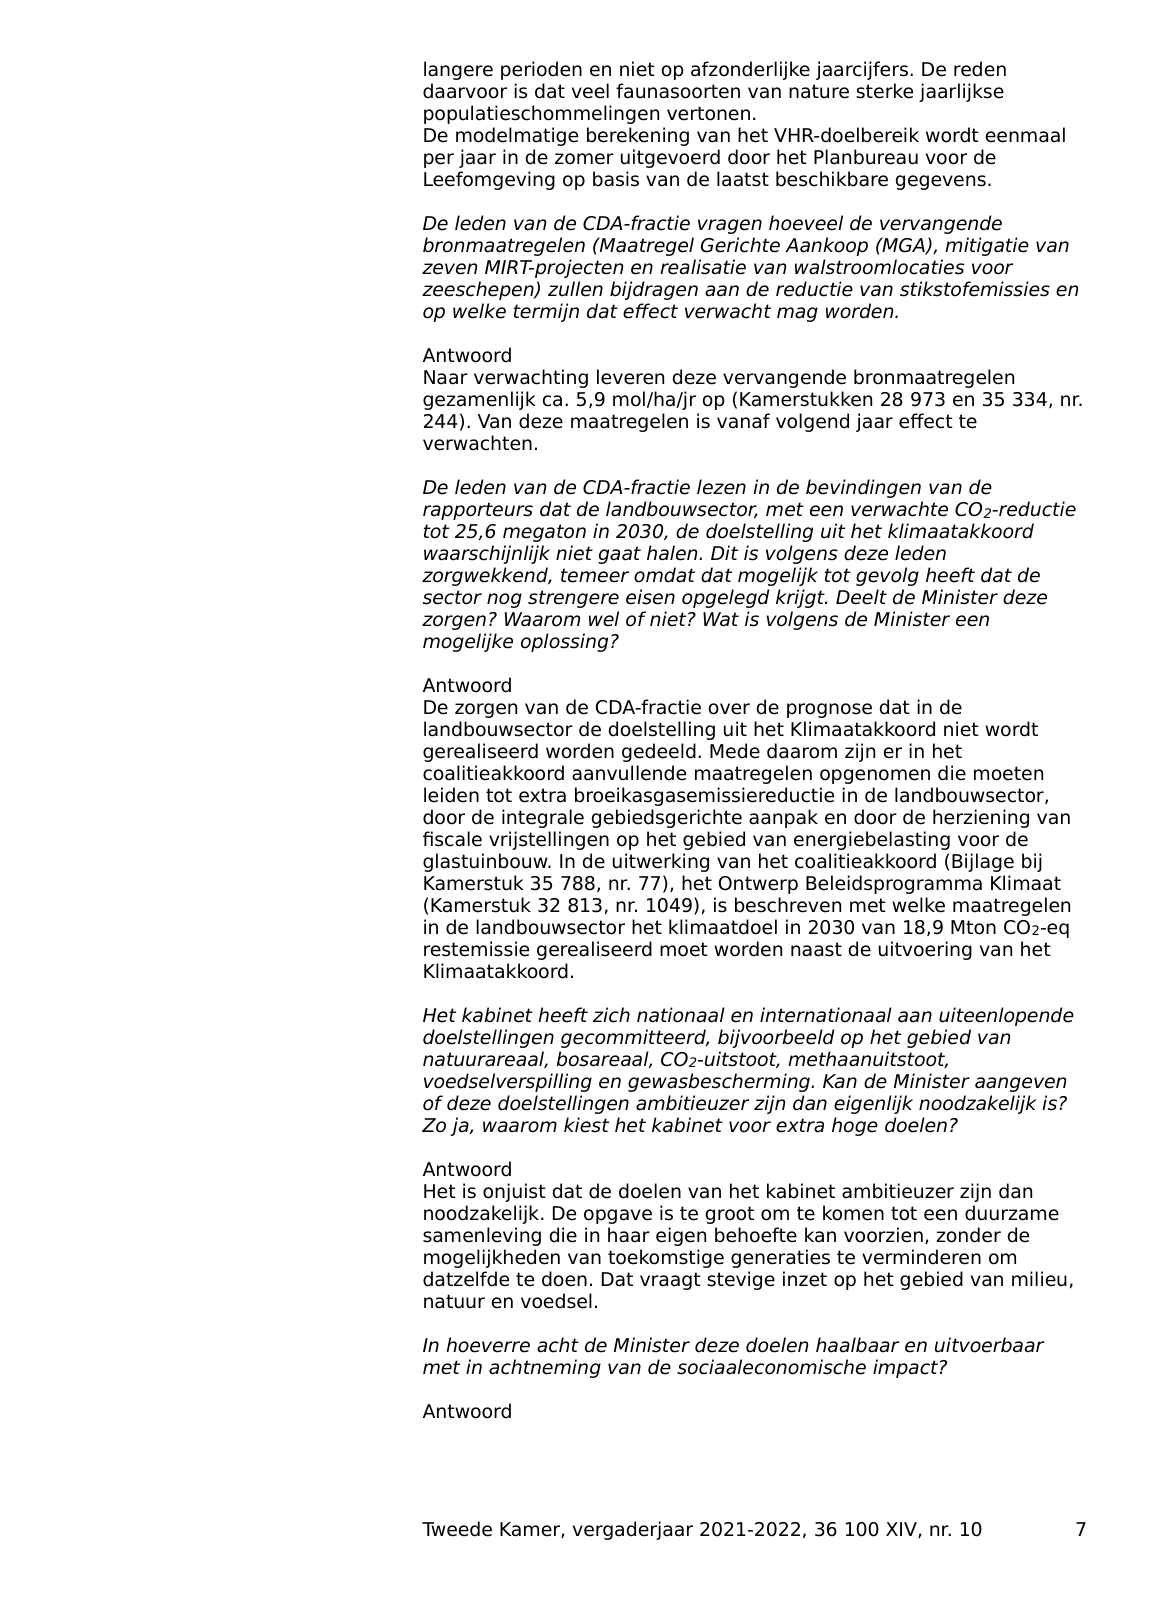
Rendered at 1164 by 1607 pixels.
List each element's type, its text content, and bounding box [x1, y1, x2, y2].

text Het kabinet heeft zich nationaal en internationaal aan uiteenlopende doelstellingen gecommitteerd, bijvoorbeeld op het gebied van natuurareaal, bosareaal, CO2-uitstoot, methaanuitstoot, voedselverspilling en gewasbescherming. Kan de Minister aangeven of deze doelstellingen ambitieuzer zijn dan eigenlijk noodzakelijk is? Zo ja, waarom kiest het kabinet voor extra hoge doelen? [422, 1005, 1087, 1137]
text Het is onjuist dat de doelen van het kabinet ambitieuzer zijn dan noodzakelijk. De opgave is te groot om te komen tot een duurzame samenleving die in haar eigen behoefte kan voorzien, zonder de mogelijkheden van toekomstige generaties te verminderen om datzelfde te doen. Dat vraagt stevige inzet op het gebied van milieu, natuur en voedsel. [422, 1181, 1087, 1313]
text langere perioden en niet op afzonderlijke jaarcijfers. De reden daarvoor is dat veel faunasoorten van nature sterke jaarlijkse populatieschommelingen vertonen. [422, 59, 1087, 125]
text De modelmatige berekening van het VHR-doelbereik wordt eenmaal per jaar in de zomer uitgevoerd door het Planbureau voor de Leefomgeving op basis van de laatst beschikbare gegevens. [422, 125, 1087, 191]
text Antwoord [422, 345, 1087, 367]
text Antwoord [422, 675, 1087, 697]
text Antwoord [422, 1159, 1087, 1181]
text De leden van de CDA-fractie lezen in de bevindingen van de rapporteurs dat de landbouwsector, met een verwachte CO2-reductie tot 25,6 megaton in 2030, de doelstelling uit het klimaatakkoord waarschijnlijk niet gaat halen. Dit is volgens deze leden zorgwekkend, temeer omdat dat mogelijk tot gevolg heeft dat de sector nog strengere eisen opgelegd krijgt. Deelt de Minister deze zorgen? Waarom wel of niet? Wat is volgens de Minister een mogelijke oplossing? [422, 477, 1087, 653]
text De zorgen van de CDA-fractie over de prognose dat in de landbouwsector de doelstelling uit het Klimaatakkoord niet wordt gerealiseerd worden gedeeld. Mede daarom zijn er in het coalitieakkoord aanvullende maatregelen opgenomen die moeten leiden tot extra broeikasgasemissiereductie in de landbouwsector, door de integrale gebiedsgerichte aanpak en door de herziening van fiscale vrijstellingen op het gebied van energiebelasting voor de glastuinbouw. In de uitwerking van het coalitieakkoord (Bijlage bij Kamerstuk 35 788, nr. 77), het Ontwerp Beleidsprogramma Klimaat (Kamerstuk 32 813, nr. 1049), is beschreven met welke maatregelen in de landbouwsector het klimaatdoel in 2030 van 18,9 Mton CO2-eq restemissie gerealiseerd moet worden naast de uitvoering van het Klimaatakkoord. [422, 697, 1087, 983]
text In hoeverre acht de Minister deze doelen haalbaar en uitvoerbaar met in achtneming van de sociaaleconomische impact? [422, 1335, 1087, 1379]
text Antwoord [422, 1401, 1087, 1423]
text Naar verwachting leveren deze vervangende bronmaatregelen gezamenlijk ca. 5,9 mol/ha/jr op (Kamerstukken 28 973 en 35 334, nr. 244). Van deze maatregelen is vanaf volgend jaar effect te verwachten. [422, 367, 1087, 455]
text De leden van de CDA-fractie vragen hoeveel de vervangende bronmaatregelen (Maatregel Gerichte Aankoop (MGA), mitigatie van zeven MIRT-projecten en realisatie van walstroomlocaties voor zeeschepen) zullen bijdragen aan de reductie van stikstofemissies en op welke termijn dat effect verwacht mag worden. [422, 213, 1087, 323]
